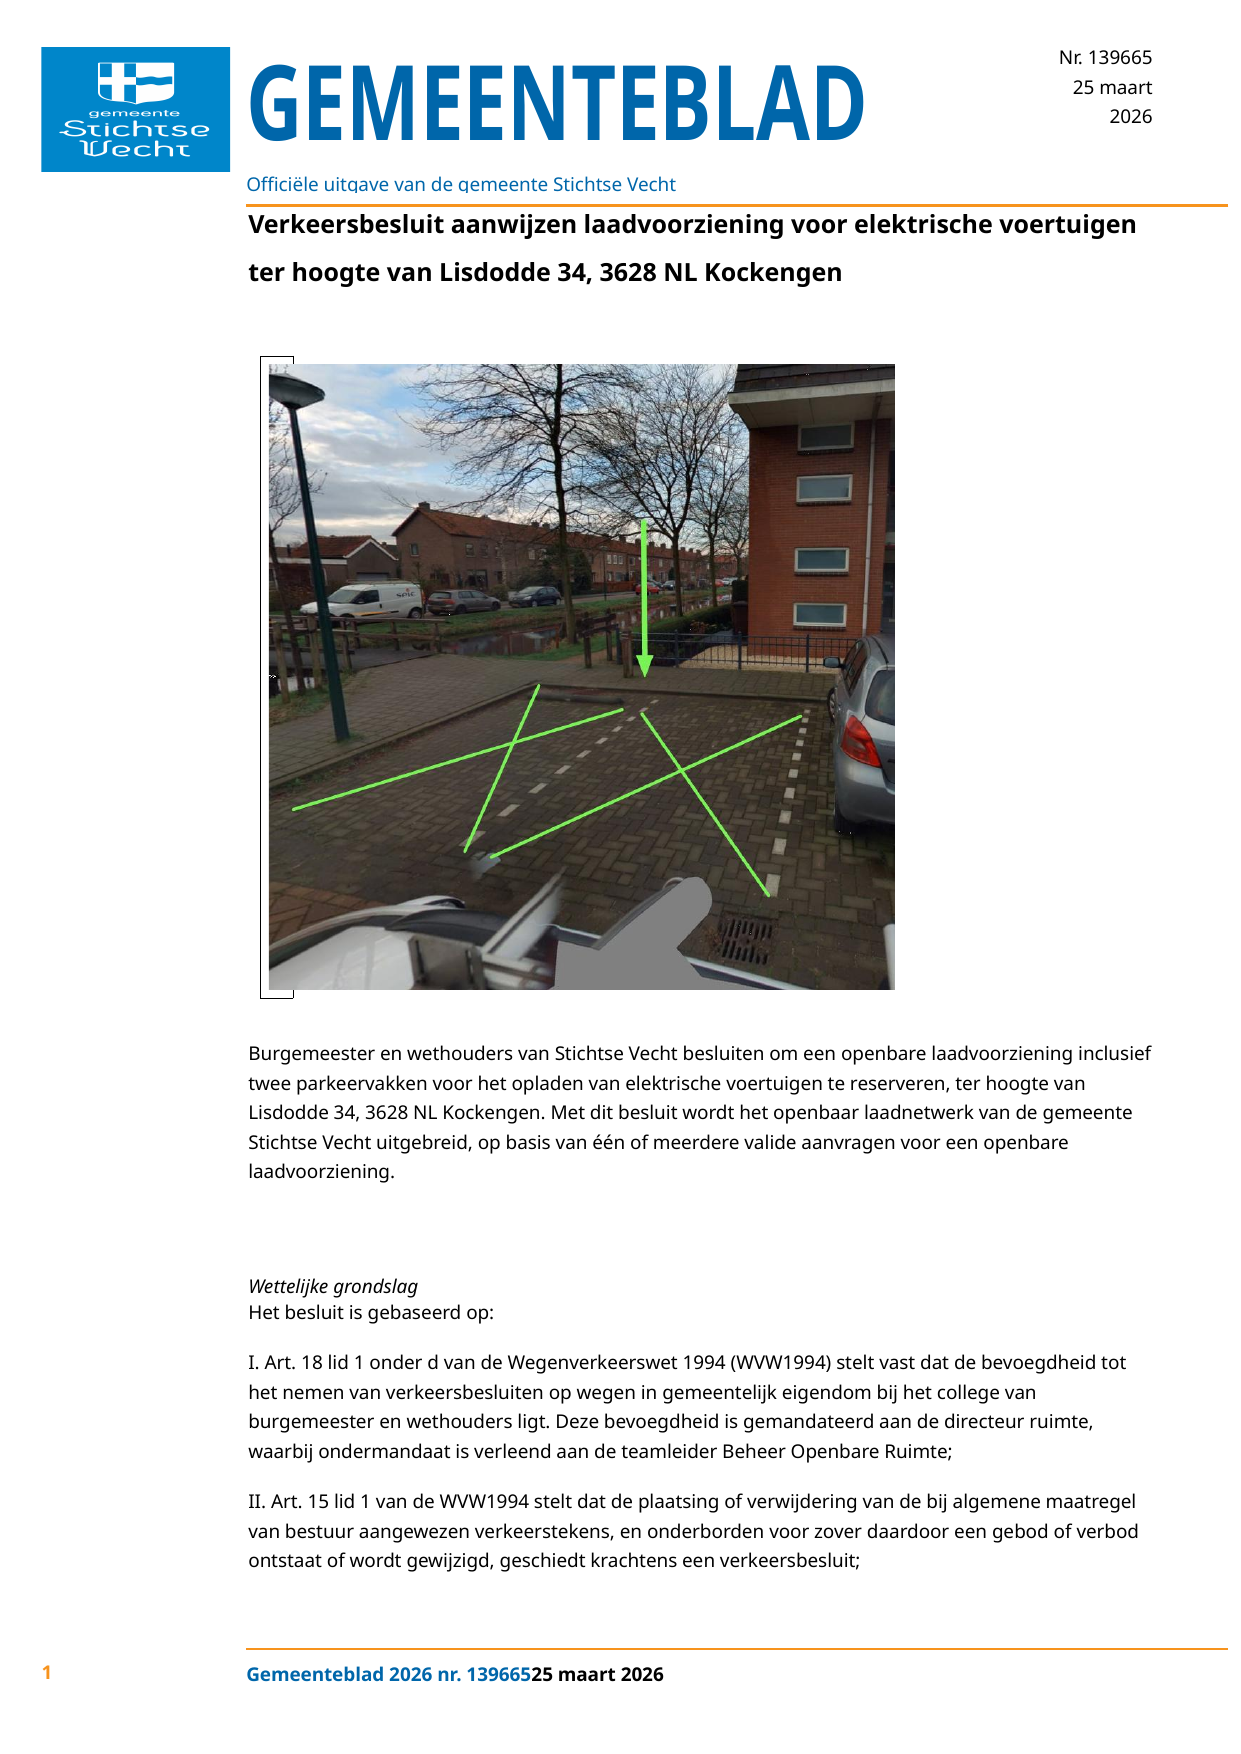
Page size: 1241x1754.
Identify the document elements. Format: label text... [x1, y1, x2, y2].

text Burgemeester en wethouders van Stichtse Vecht besluiten om een openbare laadvoorziening inclusief twee parkeervakken voor het opladen van elektrische voertuigen te reserveren, ter hoogte van Lisdodde 34, 3628 NL Kockengen. Met dit besluit wordt het openbaar laadnetwerk van de gemeente Stichtse Vecht uitgebreid, op basis van één of meerdere valide aanvragen voor een openbare laadvoorziening. [248, 1040, 1152, 1184]
picture [137, 63, 174, 103]
picture [99, 63, 135, 101]
text Verkeersbesluit aanwijzen laadvoorziening voor elektrische voertuigen ter hoogte van Lisdodde 34, 3628 NL Kockengen [248, 207, 1152, 288]
text Het besluit is gebaseerd op: [248, 1299, 1152, 1324]
text II. Art. 15 lid 1 van de WVW1994 stelt dat de plaatsing of verwijdering van de bij algemene maatregel van bestuur aangewezen verkeerstekens, en onderborden voor zover daardoor een gebod of verbod ontstaat of wordt gewijzigd, geschiedt krachtens een verkeersbesluit; [248, 1488, 1152, 1573]
text Wettelijke grondslag [248, 1273, 1152, 1299]
picture [268, 364, 895, 990]
text I. Art. 18 lid 1 onder d van de Wegenverkeerswet 1994 (WVW1994) stelt vast dat de bevoegdheid tot het nemen van verkeersbesluiten op wegen in gemeentelijk eigendom bij het college van burgemeester en wethouders ligt. Deze bevoegdheid is gemandateerd aan de directeur ruimte, waarbij ondermandaat is verleend aan de teamleider Beheer Openbare Ruimte; [248, 1349, 1152, 1464]
